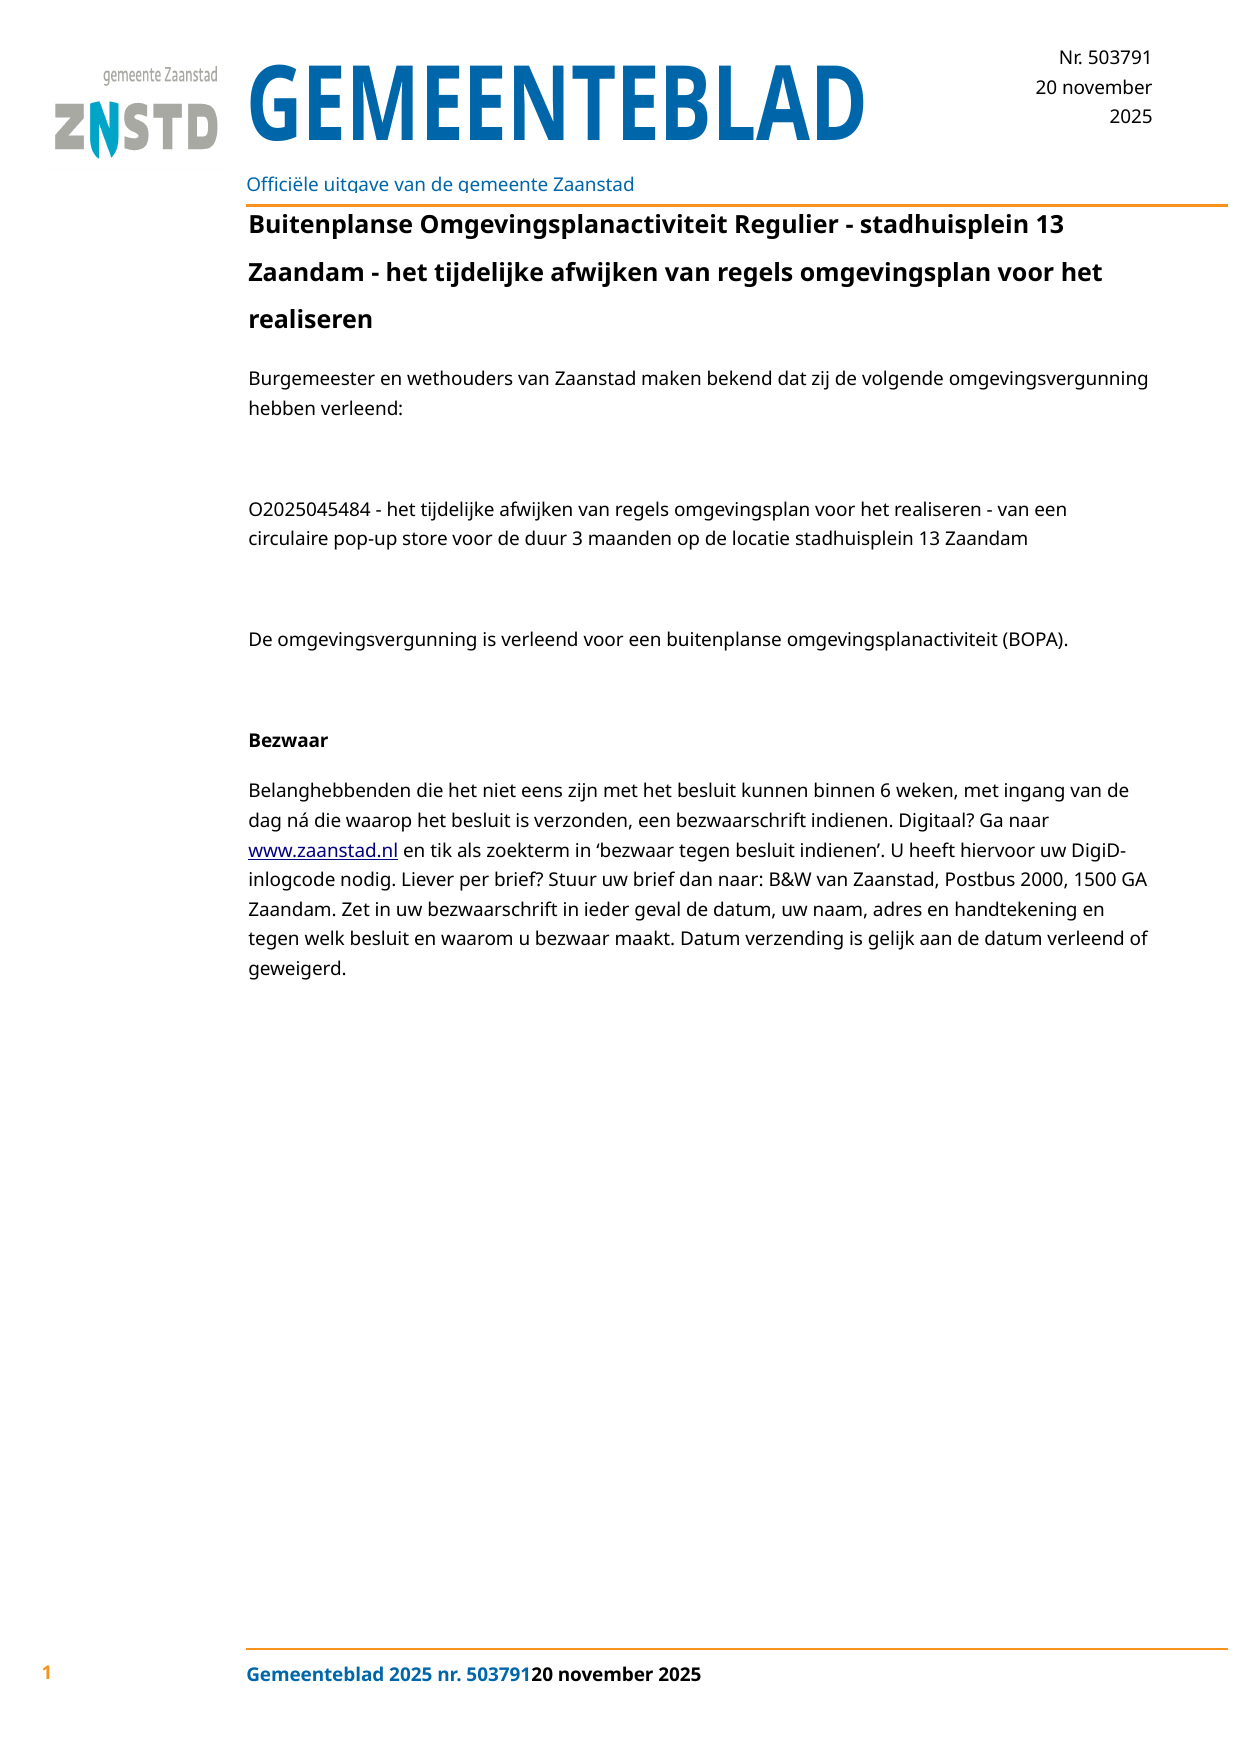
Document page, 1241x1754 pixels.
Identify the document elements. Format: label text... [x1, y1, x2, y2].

text O2025045484 - het tijdelijke afwijken van regels omgevingsplan voor het realiseren - van een circulaire pop-up store voor de duur 3 maanden op de locatie stadhuisplein 13 Zaandam [248, 496, 1152, 551]
picture [41, 47, 231, 172]
text De omgevingsvergunning is verleend voor een buitenplanse omgevingsplanactiviteit (BOPA). [248, 626, 1152, 652]
text Bezwaar [248, 727, 1152, 753]
text Burgemeester en wethouders van Zaanstad maken bekend dat zij de volgende omgevingsvergunning hebben verleend: [248, 366, 1152, 421]
text Buitenplanse Omgevingsplanactiviteit Regulier - stadhuisplein 13 Zaandam - het tijdelijke afwijken van regels omgevingsplan voor het realiseren [248, 207, 1152, 336]
text Belanghebbenden die het niet eens zijn met het besluit kunnen binnen 6 weken, met ingang van de dag ná die waarop het besluit is verzonden, een bezwaarschrift indienen. Digitaal? Ga naar www.zaanstad.nl en tik als zoekterm in ‘bezwaar tegen besluit indienen’. U heeft hiervoor uw DigiD-inlogcode nodig. Liever per brief? Stuur uw brief dan naar: B&W van Zaanstad, Postbus 2000, 1500 GA Zaandam. Zet in uw bezwaarschrift in ieder geval de datum, uw naam, adres en handtekening en tegen welk besluit en waarom u bezwaar maakt. Datum verzending is gelijk aan de datum verleend of geweigerd. [248, 778, 1152, 981]
